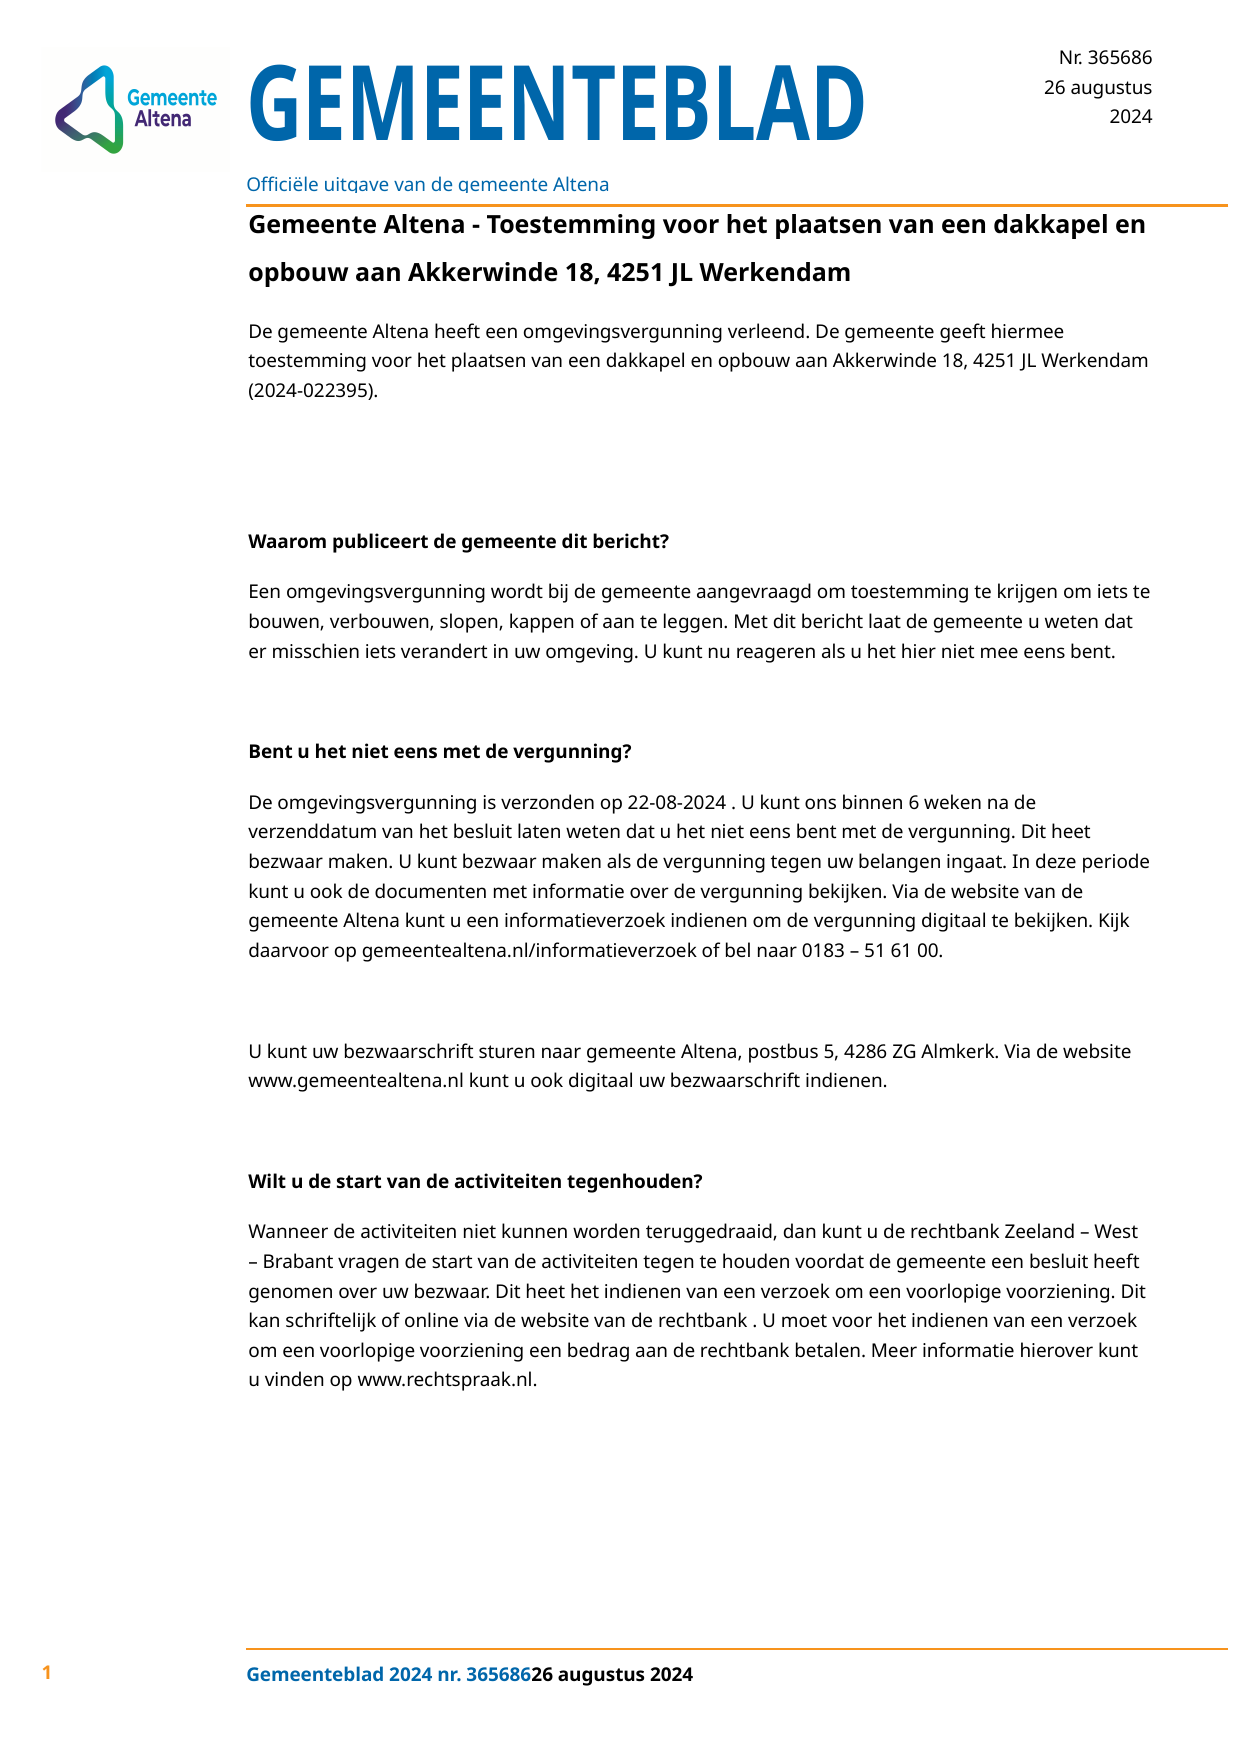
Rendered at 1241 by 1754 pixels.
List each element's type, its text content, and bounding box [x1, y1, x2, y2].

text Gemeente Altena - Toestemming voor het plaatsen van een dakkapel en opbouw aan Akkerwinde 18, 4251 JL Werkendam [248, 207, 1152, 288]
text De gemeente Altena heeft een omgevingsvergunning verleend. De gemeente geeft hiermee toestemming voor het plaatsen van een dakkapel en opbouw aan Akkerwinde 18, 4251 JL Werkendam (2024-022395). [248, 318, 1152, 403]
text Bent u het niet eens met de vergunning? [248, 739, 1152, 764]
text Waarom publiceert de gemeente dit bericht? [248, 528, 1152, 554]
picture [41, 47, 231, 172]
text Wilt u de start van de activiteiten tegenhouden? [248, 1168, 1152, 1194]
text U kunt uw bezwaarschrift sturen naar gemeente Altena, postbus 5, 4286 ZG Almkerk. Via de website www.gemeentealtena.nl kunt u ook digitaal uw bezwaarschrift indienen. [248, 1038, 1152, 1093]
text Een omgevingsvergunning wordt bij de gemeente aangevraagd om toestemming te krijgen om iets te bouwen, verbouwen, slopen, kappen of aan te leggen. Met dit bericht laat de gemeente u weten dat er misschien iets verandert in uw omgeving. U kunt nu reageren als u het hier niet mee eens bent. [248, 579, 1152, 664]
text Wanneer de activiteiten niet kunnen worden teruggedraaid, dan kunt u de rechtbank Zeeland – West – Brabant vragen de start van de activiteiten tegen te houden voordat de gemeente een besluit heeft genomen over uw bezwaar. Dit heet het indienen van een verzoek om een voorlopige voorziening. Dit kan schriftelijk of online via de website van de rechtbank . U moet voor het indienen van een verzoek om een voorlopige voorziening een bedrag aan de rechtbank betalen. Meer informatie hierover kunt u vinden op www.rechtspraak.nl. [248, 1219, 1152, 1392]
text De omgevingsvergunning is verzonden op 22-08-2024 . U kunt ons binnen 6 weken na de verzenddatum van het besluit laten weten dat u het niet eens bent met de vergunning. Dit heet bezwaar maken. U kunt bezwaar maken als de vergunning tegen uw belangen ingaat. In deze periode kunt u ook de documenten met informatie over de vergunning bekijken. Via de website van de gemeente Altena kunt u een informatieverzoek indienen om de vergunning digitaal te bekijken. Kijk daarvoor op gemeentealtena.nl/informatieverzoek of bel naar 0183 – 51 61 00. [248, 789, 1152, 963]
